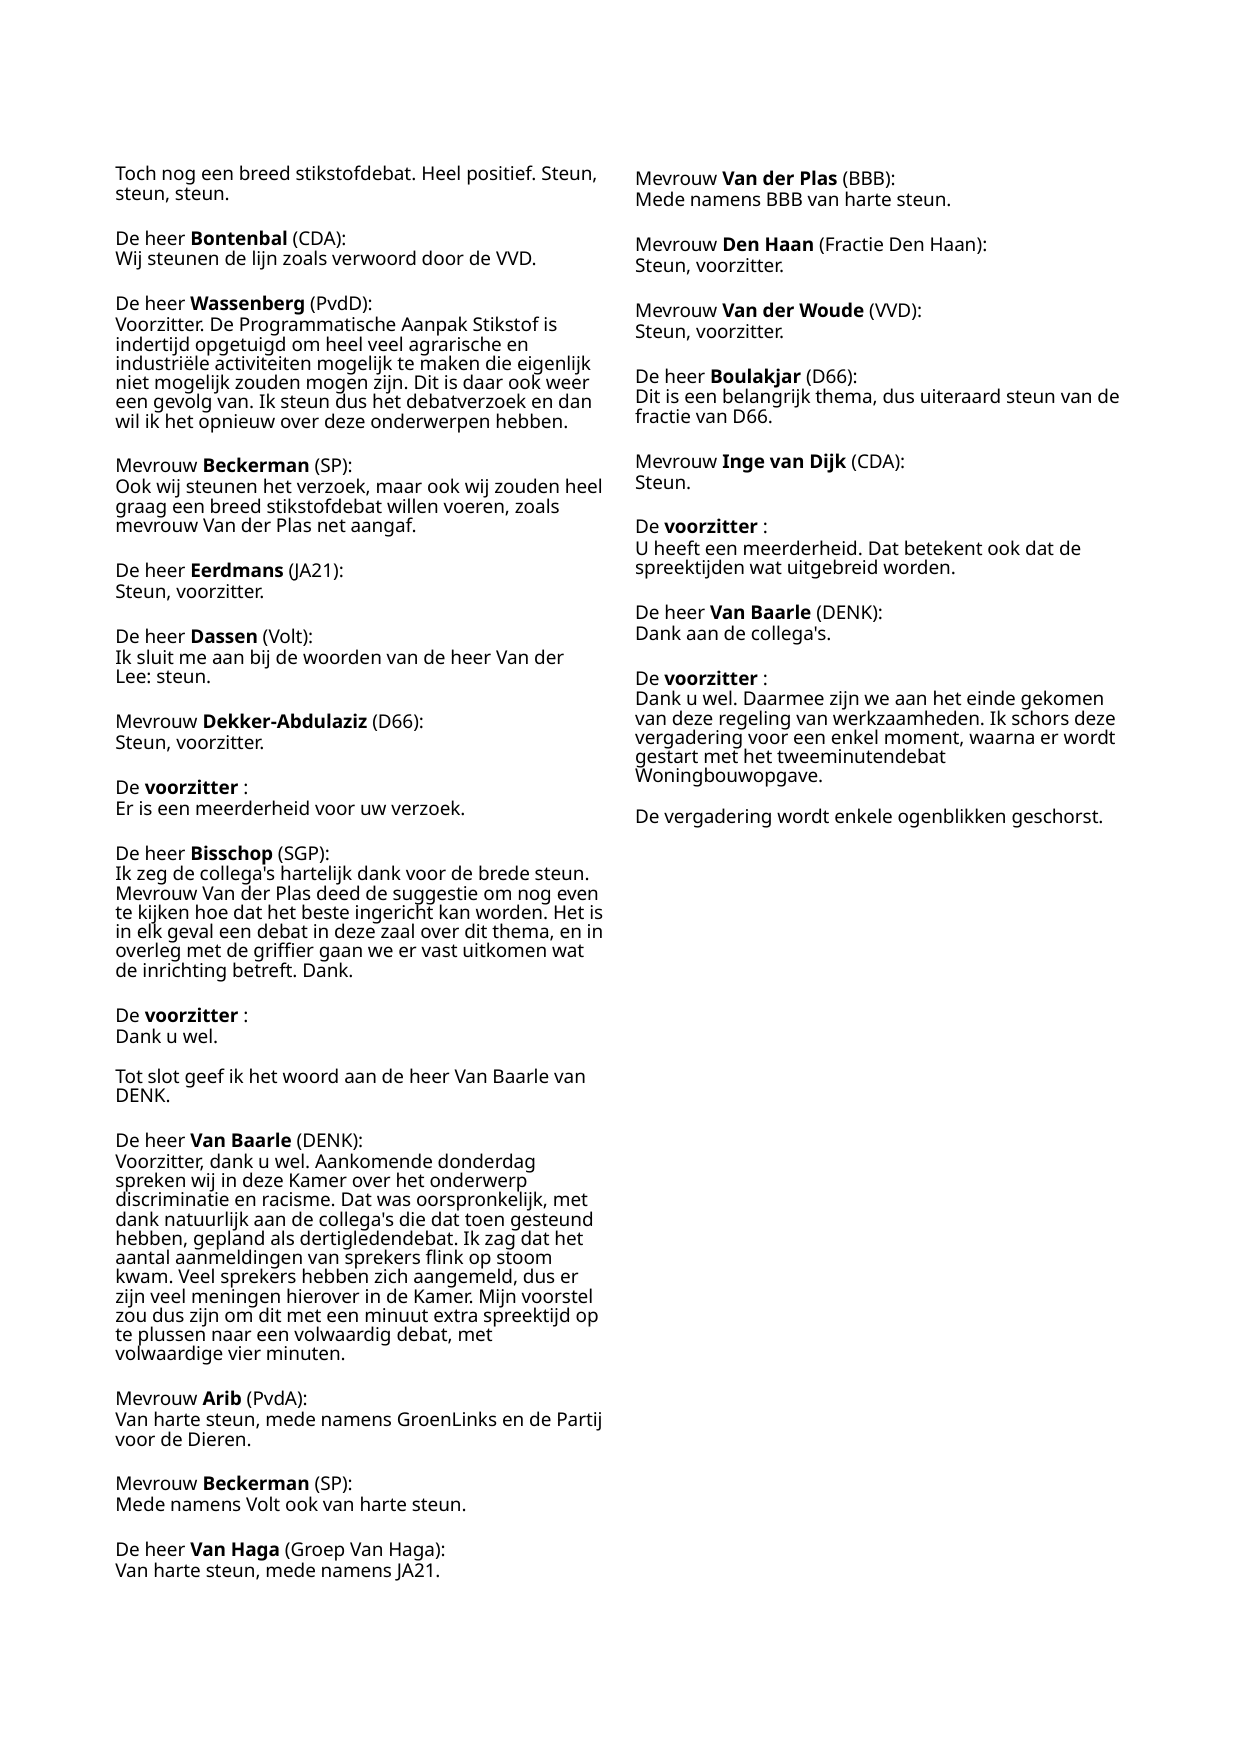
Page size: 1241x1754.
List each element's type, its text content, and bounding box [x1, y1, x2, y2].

text Steun, voorzitter. [635, 257, 1125, 276]
text De heer Wassenberg (PvdD): [115, 291, 605, 316]
text De heer Dassen (Volt): [115, 623, 605, 649]
text Mede namens BBB van harte steun. [635, 191, 1125, 210]
text Van harte steun, mede namens GroenLinks en de Partij voor de Dieren. [115, 1411, 605, 1450]
text Mevrouw Beckerman (SP): [115, 1471, 605, 1496]
text Mevrouw Van der Plas (BBB): [635, 165, 1125, 191]
text De voorzitter : [635, 665, 1125, 690]
text Steun, voorzitter. [115, 734, 605, 753]
text De heer Van Haga (Groep Van Haga): [115, 1536, 605, 1562]
text De heer Bontenbal (CDA): [115, 225, 605, 250]
text Wij steunen de lijn zoals verwoord door de VVD. [115, 250, 605, 270]
text Steun, voorzitter. [115, 583, 605, 602]
text Voorzitter, dank u wel. Aankomende donderdag spreken wij in deze Kamer over het onderwerp discriminatie en racisme. Dat was oorspronkelijk, met dank natuurlijk aan de collega's die dat toen gesteund hebben, gepland als dertigledendebat. Ik zag dat het aantal aanmeldingen van sprekers flink op stoom kwam. Veel sprekers hebben zich aangemeld, dus er zijn veel meningen hierover in de Kamer. Mijn voorstel zou dus zijn om dit met een minuut extra spreektijd op te plussen naar een volwaardig debat, met volwaardige vier minuten. [115, 1153, 605, 1365]
text Toch nog een breed stikstofdebat. Heel positief. Steun, steun, steun. [115, 165, 605, 204]
text Voorzitter. De Programmatische Aanpak Stikstof is indertijd opgetuigd om heel veel agrarische en industriële activiteiten mogelijk te maken die eigenlijk niet mogelijk zouden mogen zijn. Dit is daar ook weer een gevolg van. Ik steun dus het debatverzoek en dan wil ik het opnieuw over deze onderwerpen hebben. [115, 316, 605, 432]
text Ik sluit me aan bij de woorden van de heer Van der Lee: steun. [115, 649, 605, 687]
text Mevrouw Beckerman (SP): [115, 453, 605, 478]
text Dank u wel. Daarmee zijn we aan het einde gekomen van deze regeling van werkzaamheden. Ik schors deze vergadering voor een enkel moment, waarna er wordt gestart met het tweeminutendebat Woningbouwopgave. [635, 690, 1125, 787]
text De heer Van Baarle (DENK): [635, 599, 1125, 624]
text De heer Eerdmans (JA21): [115, 557, 605, 583]
text Mevrouw Den Haan (Fractie Den Haan): [635, 231, 1125, 257]
text Mevrouw Arib (PvdA): [115, 1386, 605, 1411]
text Ik zeg de collega's hartelijk dank voor de brede steun. Mevrouw Van der Plas deed de suggestie om nog even te kijken hoe dat het beste ingericht kan worden. Het is in elk geval een debat in deze zaal over dit thema, en in overleg met de griffier gaan we er vast uitkomen wat de inrichting betreft. Dank. [115, 865, 605, 981]
text Steun, voorzitter. [635, 323, 1125, 342]
text De voorzitter : [115, 1002, 605, 1028]
text De heer Boulakjar (D66): [635, 363, 1125, 388]
text Dank aan de collega's. [635, 624, 1125, 644]
text Dit is een belangrijk thema, dus uiteraard steun van de fractie van D66. [635, 388, 1125, 427]
text Tot slot geef ik het woord aan de heer Van Baarle van DENK. [115, 1068, 605, 1106]
text Er is een meerderheid voor uw verzoek. [115, 799, 605, 819]
text De heer Bisschop (SGP): [115, 840, 605, 865]
text Van harte steun, mede namens JA21. [115, 1562, 605, 1581]
text Mevrouw Inge van Dijk (CDA): [635, 448, 1125, 474]
text Mevrouw Van der Woude (VVD): [635, 297, 1125, 323]
text Steun. [635, 474, 1125, 493]
text U heeft een meerderheid. Dat betekent ook dat de spreektijden wat uitgebreid worden. [635, 539, 1125, 578]
text Mede namens Volt ook van harte steun. [115, 1496, 605, 1516]
text Dank u wel. [115, 1028, 605, 1047]
text De vergadering wordt enkele ogenblikken geschorst. [635, 808, 1125, 827]
text Ook wij steunen het verzoek, maar ook wij zouden heel graag een breed stikstofdebat willen voeren, zoals mevrouw Van der Plas net aangaf. [115, 478, 605, 536]
text De voorzitter : [635, 514, 1125, 539]
text De voorzitter : [115, 774, 605, 799]
text Mevrouw Dekker-Abdulaziz (D66): [115, 708, 605, 734]
text De heer Van Baarle (DENK): [115, 1127, 605, 1153]
